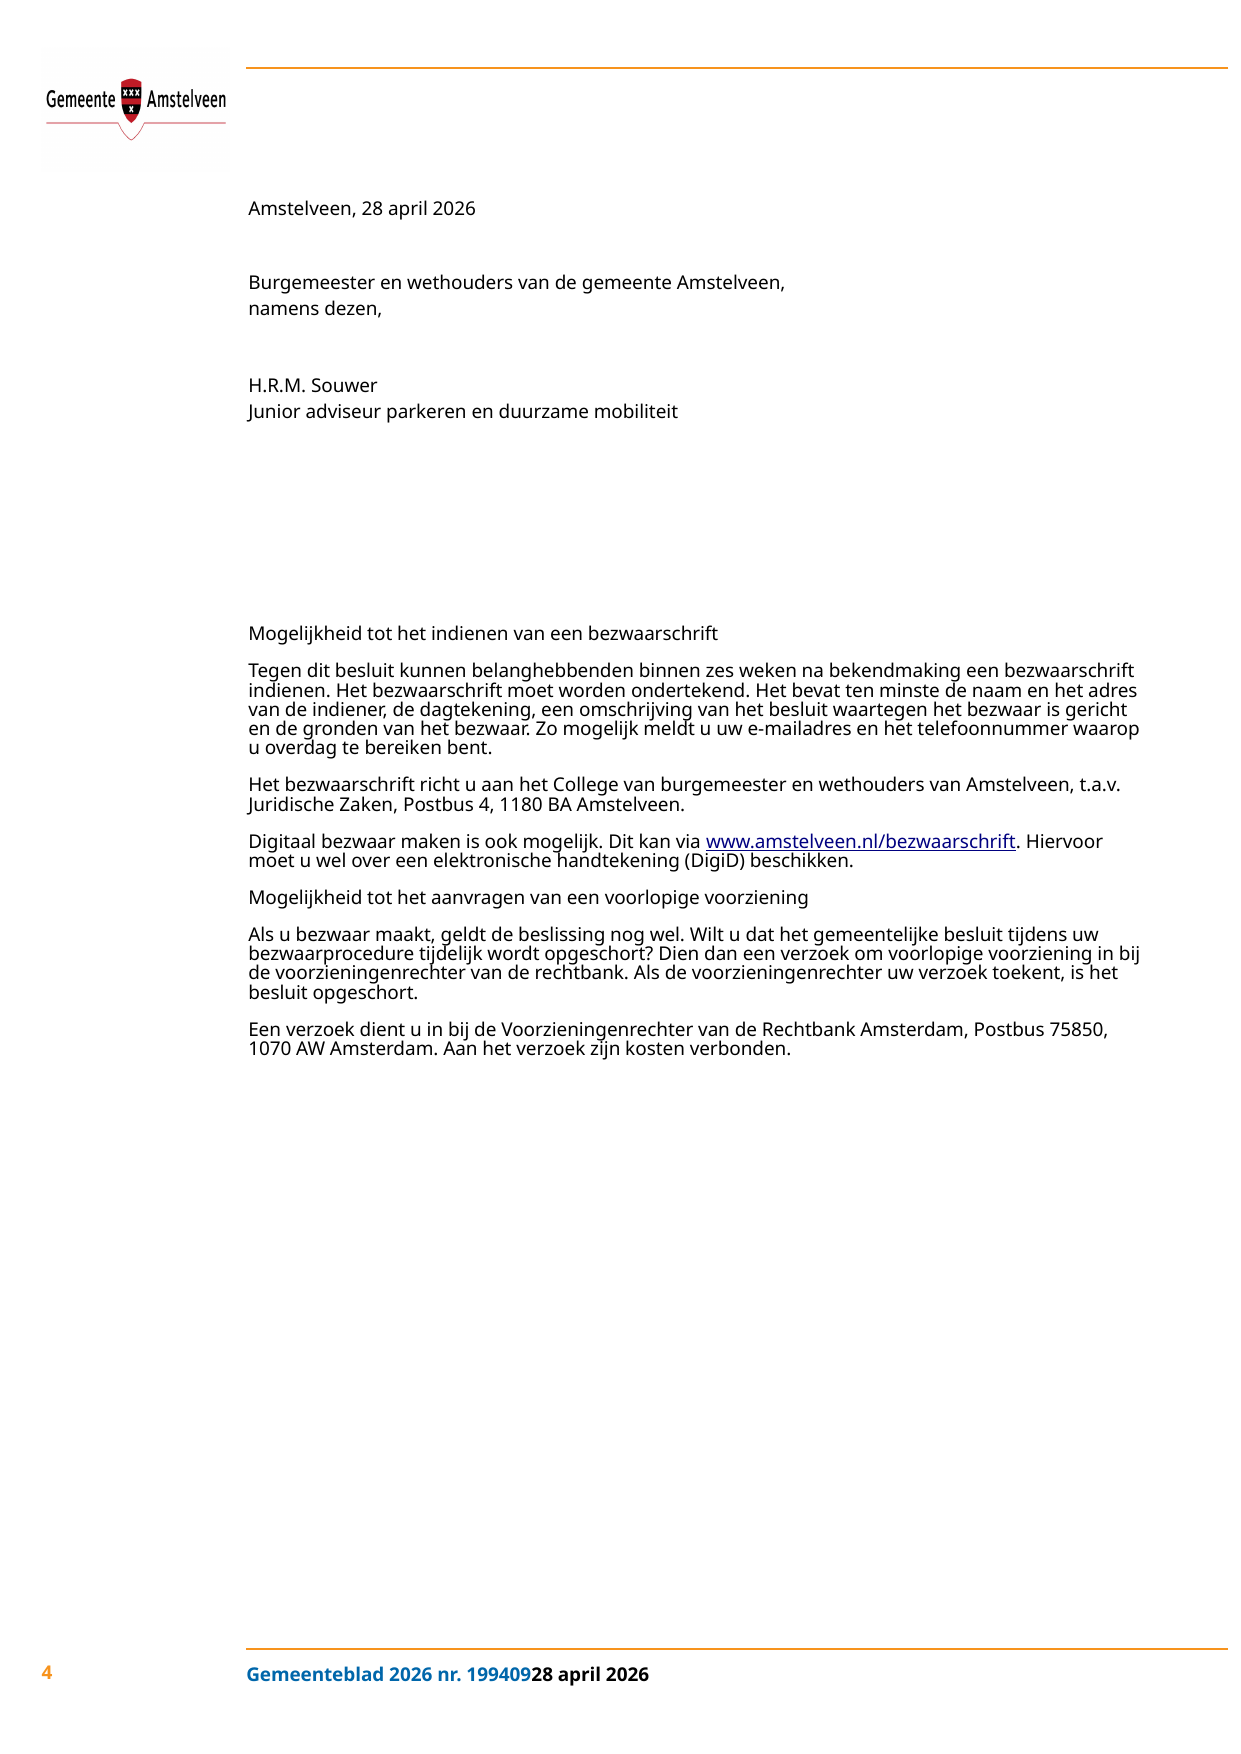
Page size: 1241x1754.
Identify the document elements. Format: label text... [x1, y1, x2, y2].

text H.R.M. Souwer [248, 372, 1152, 398]
text Amstelveen, 28 april 2026 [248, 196, 1152, 221]
text Een verzoek dient u in bij de Voorzieningenrechter van de Rechtbank Amsterdam, Postbus 75850, 1070 AW Amsterdam. Aan het verzoek zijn kosten verbonden. [248, 1021, 1152, 1059]
text Burgemeester en wethouders van de gemeente Amstelveen, [248, 269, 1152, 295]
text Junior adviseur parkeren en duurzame mobiliteit [248, 398, 1152, 423]
text Tegen dit besluit kunnen belanghebbenden binnen zes weken na bekendmaking een bezwaarschrift indienen. Het bezwaarschrift moet worden ondertekend. Het bevat ten minste de naam en het adres van de indiener, de dagtekening, een omschrijving van het besluit waartegen het bezwaar is gericht en de gronden van het bezwaar. Zo mogelijk meldt u uw e-mailadres en het telefoonnummer waarop u overdag te bereiken bent. [248, 662, 1152, 759]
text Digitaal bezwaar maken is ook mogelijk. Dit kan via www.amstelveen.nl/bezwaarschrift. Hiervoor moet u wel over een elektronische handtekening (DigiD) beschikken. [248, 833, 1152, 871]
text Mogelijkheid tot het aanvragen van een voorlopige voorziening [248, 889, 1152, 908]
text Als u bezwaar maakt, geldt de beslissing nog wel. Wilt u dat het gemeentelijke besluit tijdens uw bezwaarprocedure tijdelijk wordt opgeschort? Dien dan een verzoek om voorlopige voorziening in bij de voorzieningenrechter van de rechtbank. Als de voorzieningenrechter uw verzoek toekent, is het besluit opgeschort. [248, 926, 1152, 1003]
text Mogelijkheid tot het indienen van een bezwaarschrift [248, 625, 1152, 644]
picture [41, 47, 231, 172]
text Het bezwaarschrift richt u aan het College van burgemeester en wethouders van Amstelveen, t.a.v. Juridische Zaken, Postbus 4, 1180 BA Amstelveen. [248, 776, 1152, 815]
text namens dezen, [248, 295, 1152, 321]
